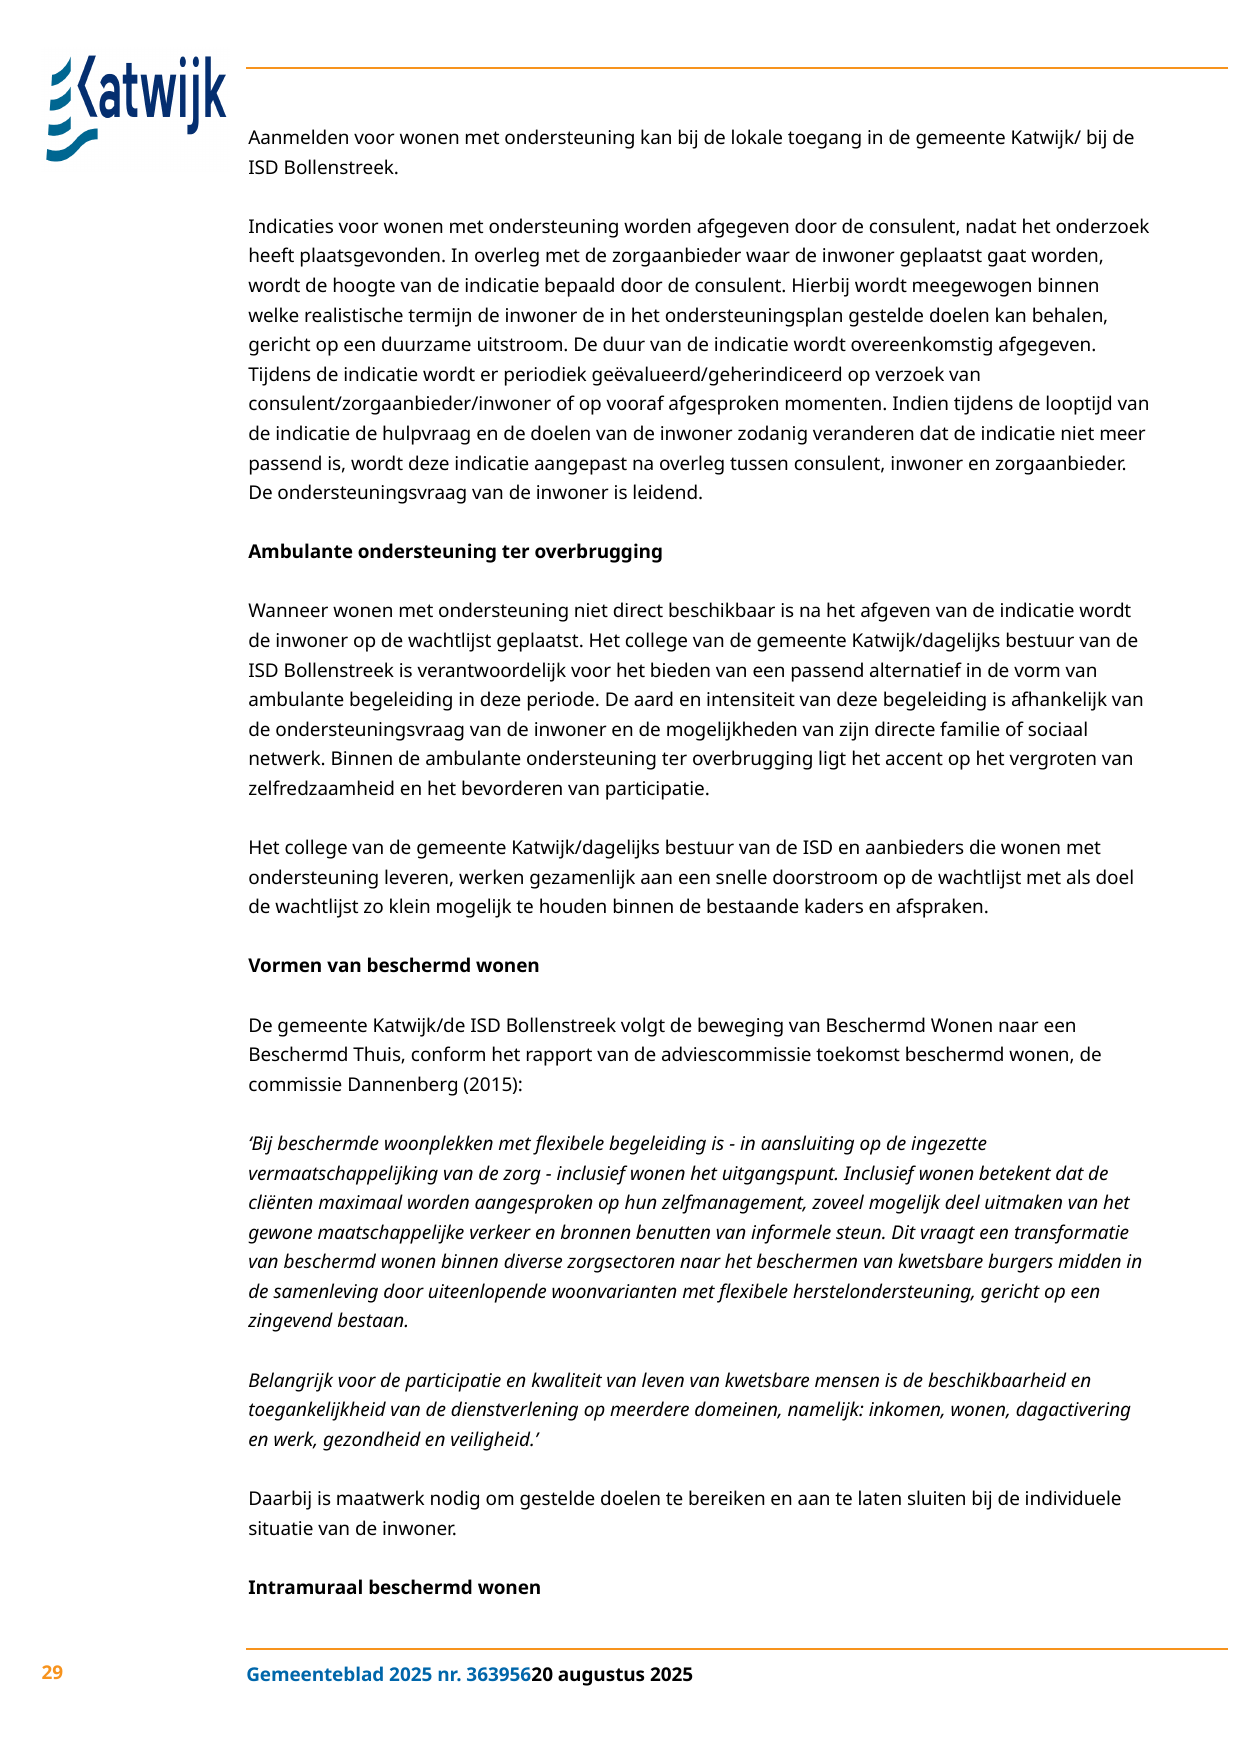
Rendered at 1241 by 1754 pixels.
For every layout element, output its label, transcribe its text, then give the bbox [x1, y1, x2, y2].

picture [41, 47, 231, 172]
text Aanmelden voor wonen met ondersteuning kan bij de lokale toegang in de gemeente Katwijk/ bij de ISD Bollenstreek. [248, 124, 1152, 180]
text Ambulante ondersteuning ter overbrugging [248, 538, 1152, 564]
text Belangrijk voor de participatie en kwaliteit van leven van kwetsbare mensen is de beschikbaarheid en toegankelijkheid van de dienstverlening op meerdere domeinen, namelijk: inkomen, wonen, dagactivering en werk, gezondheid en veiligheid.’ [248, 1367, 1152, 1452]
text De gemeente Katwijk/de ISD Bollenstreek volgt de beweging van Beschermd Wonen naar een Beschermd Thuis, conform het rapport van de adviescommissie toekomst beschermd wonen, de commissie Dannenberg (2015): [248, 1012, 1152, 1097]
text Wanneer wonen met ondersteuning niet direct beschikbaar is na het afgeven van de indicatie wordt de inwoner op de wachtlijst geplaatst. Het college van de gemeente Katwijk/dagelijks bestuur van de ISD Bollenstreek is verantwoordelijk voor het bieden van een passend alternatief in de vorm van ambulante begeleiding in deze periode. De aard en intensiteit van deze begeleiding is afhankelijk van de ondersteuningsvraag van de inwoner en de mogelijkheden van zijn directe familie of sociaal netwerk. Binnen de ambulante ondersteuning ter overbrugging ligt het accent op het vergroten van zelfredzaamheid en het bevorderen van participatie. [248, 598, 1152, 801]
text Intramuraal beschermd wonen [248, 1574, 1152, 1600]
text Daarbij is maatwerk nodig om gestelde doelen te bereiken en aan te laten sluiten bij de individuele situatie van de inwoner. [248, 1485, 1152, 1541]
text Indicaties voor wonen met ondersteuning worden afgegeven door de consulent, nadat het onderzoek heeft plaatsgevonden. In overleg met de zorgaanbieder waar de inwoner geplaatst gaat worden, wordt de hoogte van de indicatie bepaald door de consulent. Hierbij wordt meegewogen binnen welke realistische termijn de inwoner de in het ondersteuningsplan gestelde doelen kan behalen, gericht op een duurzame uitstroom. De duur van de indicatie wordt overeenkomstig afgegeven. Tijdens de indicatie wordt er periodiek geëvalueerd/geherindiceerd op verzoek van consulent/zorgaanbieder/inwoner of op vooraf afgesproken momenten. Indien tijdens de looptijd van de indicatie de hulpvraag en de doelen van de inwoner zodanig veranderen dat de indicatie niet meer passend is, wordt deze indicatie aangepast na overleg tussen consulent, inwoner en zorgaanbieder. De ondersteuningsvraag van de inwoner is leidend. [248, 213, 1152, 505]
text Het college van de gemeente Katwijk/dagelijks bestuur van de ISD en aanbieders die wonen met ondersteuning leveren, werken gezamenlijk aan een snelle doorstroom op de wachtlijst met als doel de wachtlijst zo klein mogelijk te houden binnen de bestaande kaders en afspraken. [248, 834, 1152, 919]
text Vormen van beschermd wonen [248, 953, 1152, 978]
text ‘Bij beschermde woonplekken met flexibele begeleiding is - in aansluiting op de ingezette vermaatschappelijking van de zorg - inclusief wonen het uitgangspunt. Inclusief wonen betekent dat de cliënten maximaal worden aangesproken op hun zelfmanagement, zoveel mogelijk deel uitmaken van het gewone maatschappelijke verkeer en bronnen benutten van informele steun. Dit vraagt een transformatie van beschermd wonen binnen diverse zorgsectoren naar het beschermen van kwetsbare burgers midden in de samenleving door uiteenlopende woonvarianten met flexibele herstelondersteuning, gericht op een zingevend bestaan. [248, 1130, 1152, 1333]
